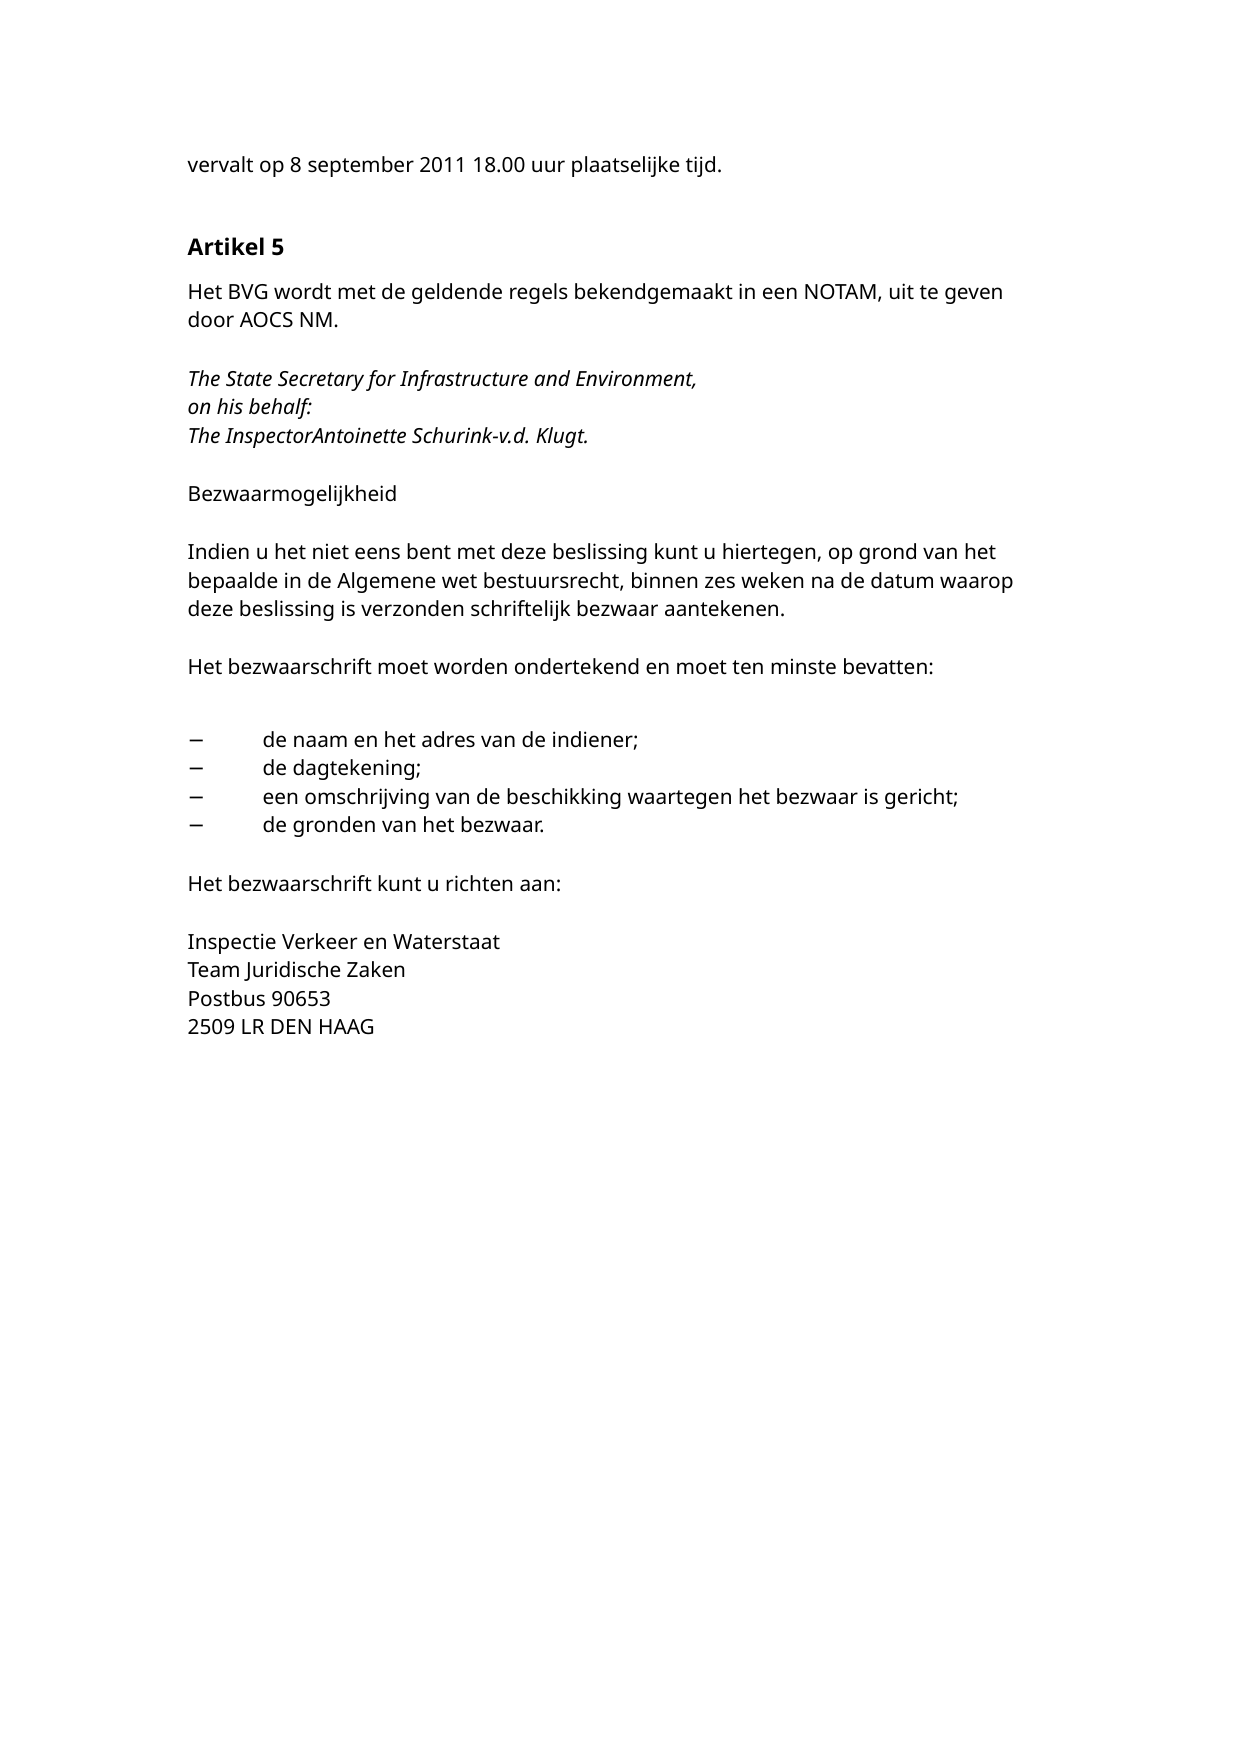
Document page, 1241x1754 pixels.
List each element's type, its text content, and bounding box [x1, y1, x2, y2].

text Het BVG wordt met de geldende regels bekendgemaakt in een NOTAM, uit te geven door AOCS NM. [187, 277, 1053, 334]
text Het bezwaarschrift moet worden ondertekend en moet ten minste bevatten: [187, 652, 1053, 681]
text Postbus 90653 [187, 984, 1053, 1012]
text on his behalf: [187, 392, 1053, 421]
list de dagtekening; [187, 753, 1053, 782]
text Indien u het niet eens bent met deze beslissing kunt u hiertegen, op grond van het bepaalde in de Algemene wet bestuursrecht, binnen zes weken na de datum waarop deze beslissing is verzonden schriftelijk bezwaar aantekenen. [187, 537, 1053, 623]
list een omschrijving van de beschikking waartegen het bezwaar is gericht; [187, 782, 1053, 810]
text 2509 LR DEN HAAG [187, 1012, 1053, 1041]
text The State Secretary for Infrastructure and Environment, [187, 364, 1053, 392]
text Het bezwaarschrift kunt u richten aan: [187, 869, 1053, 897]
text Team Juridische Zaken [187, 956, 1053, 984]
subtitle Artikel 5 [187, 231, 1053, 262]
text Inspectie Verkeer en Waterstaat [187, 927, 1053, 956]
text vervalt op 8 september 2011 18.00 uur plaatselijke tijd. [187, 150, 1053, 178]
list de naam en het adres van de indiener; [187, 725, 1053, 753]
text The InspectorAntoinette Schurink-v.d. Klugt. [187, 421, 1053, 449]
list de gronden van het bezwaar. [187, 810, 1053, 839]
text Bezwaarmogelijkheid [187, 479, 1053, 508]
